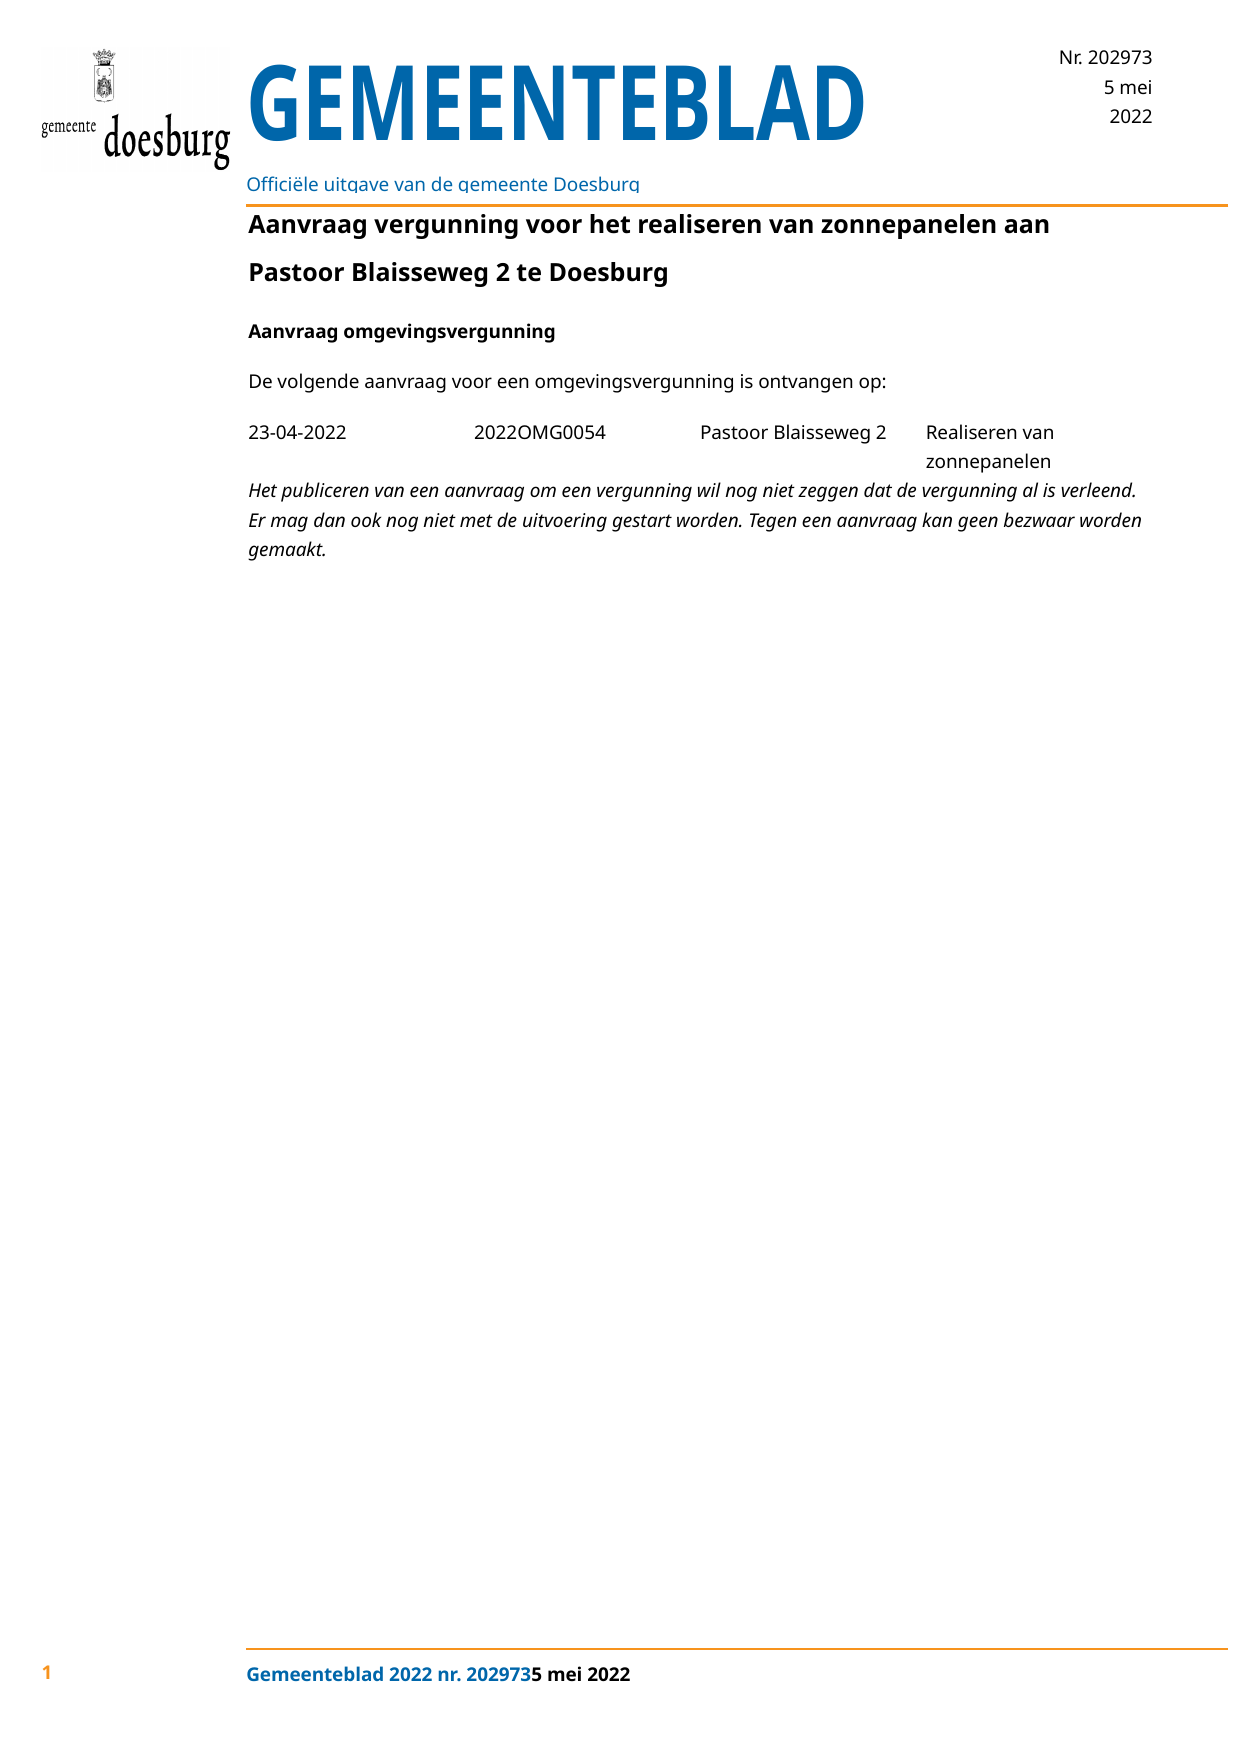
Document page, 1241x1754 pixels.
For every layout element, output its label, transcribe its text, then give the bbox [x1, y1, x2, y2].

table_header Pastoor Blaisseweg 2 [700, 419, 926, 474]
picture [41, 47, 231, 172]
text Aanvraag omgevingsvergunning [248, 318, 1152, 344]
table_header 23-04-2022 [248, 419, 474, 474]
table_header Realiseren van zonnepanelen [926, 419, 1152, 474]
text Aanvraag vergunning voor het realiseren van zonnepanelen aan Pastoor Blaisseweg 2 te Doesburg [248, 207, 1152, 288]
table_header 2022OMG0054 [474, 419, 700, 474]
text Het publiceren van een aanvraag om een vergunning wil nog niet zeggen dat de vergunning al is verleend. Er mag dan ook nog niet met de uitvoering gestart worden. Tegen een aanvraag kan geen bezwaar worden gemaakt. [248, 477, 1152, 562]
text De volgende aanvraag voor een omgevingsvergunning is ontvangen op: [248, 368, 1152, 394]
